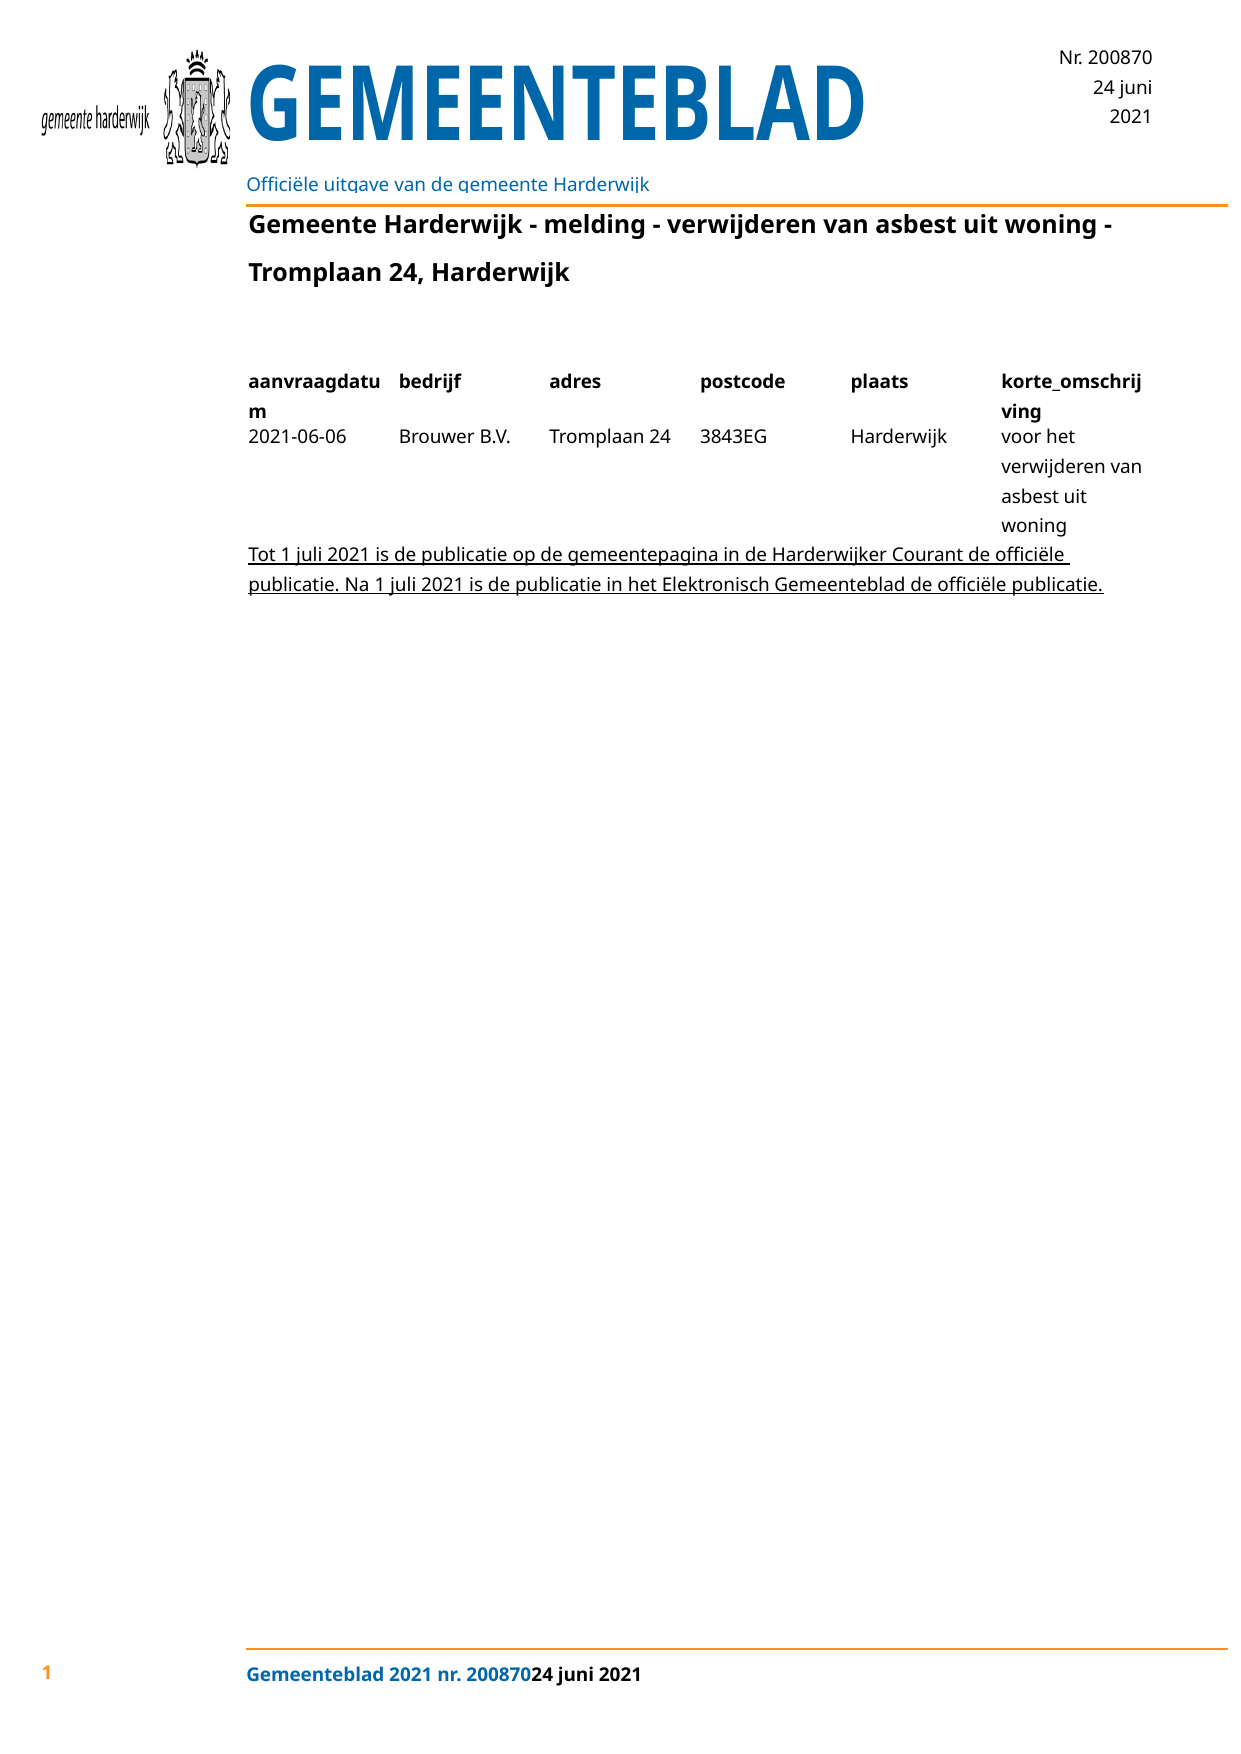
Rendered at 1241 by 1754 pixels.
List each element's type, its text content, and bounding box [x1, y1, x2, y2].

table_header plaats [850, 369, 1001, 424]
table_cell voor het verwijderen van asbest uit woning [1001, 424, 1152, 538]
text Tot 1 juli 2021 is de publicatie op de gemeentepagina in de Harderwijker Courant de officiële publicatie. Na 1 juli 2021 is de publicatie in het Elektronisch Gemeenteblad de officiële publicatie. [248, 541, 1152, 597]
table_header postcode [700, 369, 850, 424]
text Gemeente Harderwijk - melding - verwijderen van asbest uit woning - Tromplaan 24, Harderwijk [248, 207, 1152, 288]
table_header aanvraagdatum [248, 369, 398, 424]
table_cell Harderwijk [850, 424, 1001, 538]
table_header adres [549, 369, 700, 424]
table_header bedrijf [399, 369, 549, 424]
table_cell Tromplaan 24 [549, 424, 700, 538]
table_cell Brouwer B.V. [399, 424, 549, 538]
table_cell 3843EG [700, 424, 850, 538]
table_cell 2021-06-06 [248, 424, 398, 538]
table_header korte_omschrijving [1001, 369, 1152, 424]
picture [41, 47, 231, 172]
